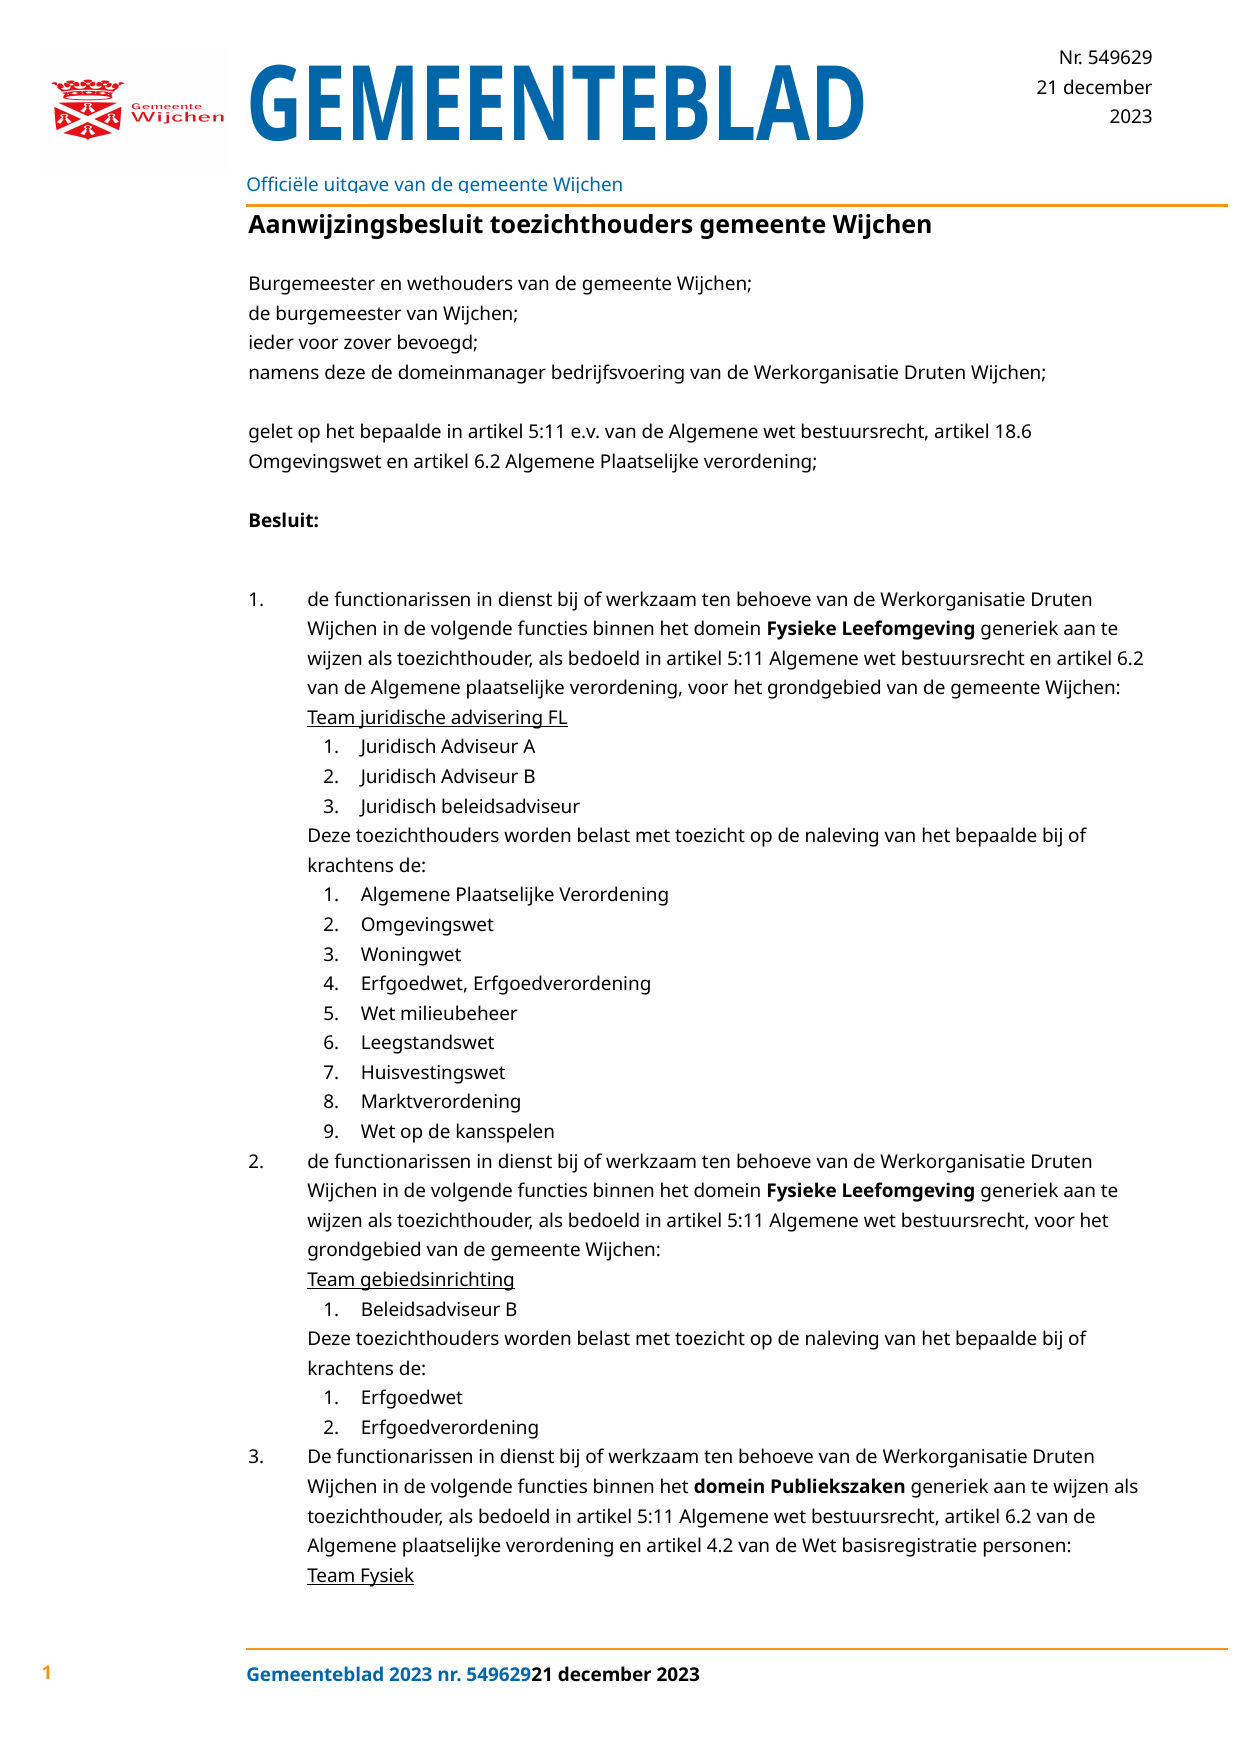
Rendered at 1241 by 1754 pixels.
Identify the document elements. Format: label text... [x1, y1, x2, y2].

list Juridisch beleidsadviseur [323, 793, 1152, 819]
list Wet milieubeheer [323, 1000, 1152, 1026]
list Erfgoedverordening [323, 1414, 1152, 1440]
list Marktverordening [323, 1089, 1152, 1114]
list de functionarissen in dienst bij of werkzaam ten behoeve van de Werkorganisatie Druten Wijchen in de volgende functies binnen het domein Fysieke Leefomgeving generiek aan te wijzen als toezichthouder, als bedoeld in artikel 5:11 Algemene wet bestuursrecht en artikel 6.2 van de Algemene plaatselijke verordening, voor het grondgebied van de gemeente Wijchen: [248, 586, 1152, 700]
text de burgemeester van Wijchen; [248, 300, 1152, 326]
list De functionarissen in dienst bij of werkzaam ten behoeve van de Werkorganisatie Druten Wijchen in de volgende functies binnen het domein Publiekszaken generiek aan te wijzen als toezichthouder, als bedoeld in artikel 5:11 Algemene wet bestuursrecht, artikel 6.2 van de Algemene plaatselijke verordening en artikel 4.2 van de Wet basisregistratie personen: [248, 1444, 1152, 1558]
text Burgemeester en wethouders van de gemeente Wijchen; [248, 270, 1152, 296]
picture [41, 47, 231, 172]
list Juridisch Adviseur A [323, 734, 1152, 759]
list Team Fysiek [248, 1562, 1152, 1588]
list Wet op de kansspelen [323, 1118, 1152, 1144]
text gelet op het bepaalde in artikel 5:11 e.v. van de Algemene wet bestuursrecht, artikel 18.6 Omgevingswet en artikel 6.2 Algemene Plaatselijke verordening; [248, 418, 1152, 473]
list Omgevingswet [323, 911, 1152, 937]
text namens deze de domeinmanager bedrijfsvoering van de Werkorganisatie Druten Wijchen; [248, 359, 1152, 385]
list Woningwet [323, 941, 1152, 967]
list Team gebiedsinrichting [248, 1266, 1152, 1292]
list Deze toezichthouders worden belast met toezicht op de naleving van het bepaalde bij of krachtens de: [248, 822, 1152, 878]
list Team juridische advisering FL [248, 704, 1152, 730]
list Erfgoedwet [323, 1384, 1152, 1410]
list Erfgoedwet, Erfgoedverordening [323, 970, 1152, 996]
list Juridisch Adviseur B [323, 763, 1152, 789]
list de functionarissen in dienst bij of werkzaam ten behoeve van de Werkorganisatie Druten Wijchen in de volgende functies binnen het domein Fysieke Leefomgeving generiek aan te wijzen als toezichthouder, als bedoeld in artikel 5:11 Algemene wet bestuursrecht, voor het grondgebied van de gemeente Wijchen: [248, 1148, 1152, 1262]
list Leegstandswet [323, 1029, 1152, 1055]
list Deze toezichthouders worden belast met toezicht op de naleving van het bepaalde bij of krachtens de: [248, 1325, 1152, 1381]
list Huisvestingswet [323, 1059, 1152, 1085]
list Beleidsadviseur B [323, 1296, 1152, 1322]
text Aanwijzingsbesluit toezichthouders gemeente Wijchen [248, 207, 1152, 241]
text Besluit: [248, 507, 1152, 533]
text ieder voor zover bevoegd; [248, 329, 1152, 355]
list Algemene Plaatselijke Verordening [323, 882, 1152, 907]
